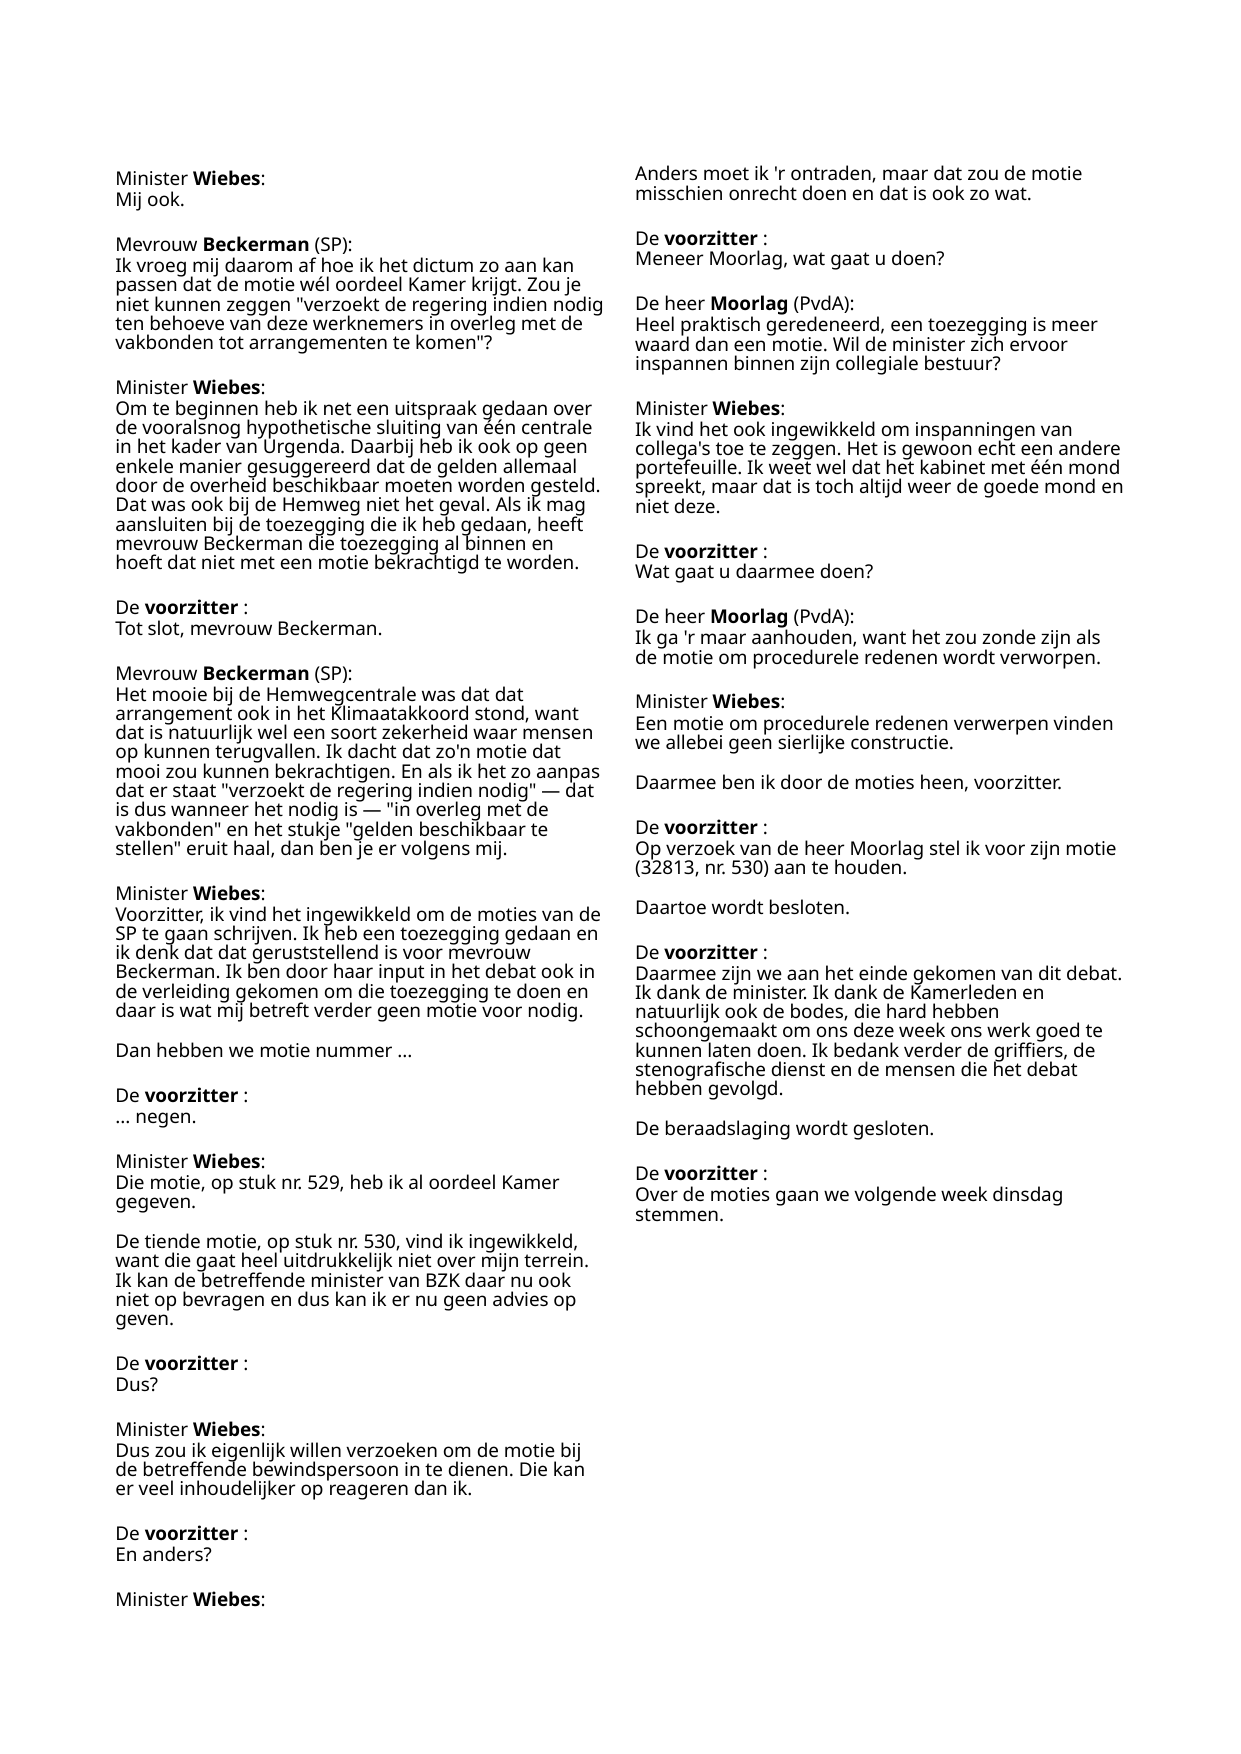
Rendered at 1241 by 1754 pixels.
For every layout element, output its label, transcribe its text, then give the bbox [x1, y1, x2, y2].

text De voorzitter : [635, 939, 1125, 965]
text Die motie, op stuk nr. 529, heb ik al oordeel Kamer gegeven. [115, 1174, 605, 1212]
text Ik vind het ook ingewikkeld om inspanningen van collega's toe te zeggen. Het is gewoon echt een andere portefeuille. Ik weet wel dat het kabinet met één mond spreekt, maar dat is toch altijd weer de goede mond en niet deze. [635, 421, 1125, 517]
text Minister Wiebes: [115, 880, 605, 906]
text Minister Wiebes: [115, 1416, 605, 1442]
text Minister Wiebes: [115, 165, 605, 191]
text De heer Moorlag (PvdA): [635, 291, 1125, 316]
text De voorzitter : [635, 538, 1125, 563]
text Daartoe wordt besloten. [635, 899, 1125, 918]
text Meneer Moorlag, wat gaat u doen? [635, 250, 1125, 270]
text Om te beginnen heb ik net een uitspraak gedaan over de vooralsnog hypothetische sluiting van één centrale in het kader van Urgenda. Daarbij heb ik ook op geen enkele manier gesuggereerd dat de gelden allemaal door de overheid beschikbaar moeten worden gesteld. Dat was ook bij de Hemweg niet het geval. Als ik mag aansluiten bij de toezegging die ik heb gedaan, heeft mevrouw Beckerman die toezegging al binnen en hoeft dat niet met een motie bekrachtigd te worden. [115, 400, 605, 573]
text Minister Wiebes: [115, 1148, 605, 1174]
text De tiende motie, op stuk nr. 530, vind ik ingewikkeld, want die gaat heel uitdrukkelijk niet over mijn terrein. Ik kan de betreffende minister van BZK daar nu ook niet op bevragen en dus kan ik er nu geen advies op geven. [115, 1233, 605, 1329]
text ... negen. [115, 1108, 605, 1127]
text De voorzitter : [115, 1520, 605, 1546]
text Anders moet ik 'r ontraden, maar dat zou de motie misschien onrecht doen en dat is ook zo wat. [635, 165, 1125, 204]
text Dus? [115, 1376, 605, 1395]
text Dan hebben we motie nummer ... [115, 1042, 605, 1061]
text Minister Wiebes: [635, 395, 1125, 421]
text Minister Wiebes: [635, 689, 1125, 714]
text Minister Wiebes: [115, 374, 605, 400]
text De beraadslaging wordt gesloten. [635, 1120, 1125, 1140]
text De voorzitter : [115, 1350, 605, 1376]
text De voorzitter : [635, 225, 1125, 250]
text Voorzitter, ik vind het ingewikkeld om de moties van de SP te gaan schrijven. Ik heb een toezegging gedaan en ik denk dat dat geruststellend is voor mevrouw Beckerman. Ik ben door haar input in het debat ook in de verleiding gekomen om die toezegging te doen en daar is wat mij betreft verder geen motie voor nodig. [115, 906, 605, 1021]
text Een motie om procedurele redenen verwerpen vinden we allebei geen sierlijke constructie. [635, 714, 1125, 753]
text De voorzitter : [635, 1161, 1125, 1186]
text Mevrouw Beckerman (SP): [115, 231, 605, 257]
text Ik vroeg mij daarom af hoe ik het dictum zo aan kan passen dat de motie wél oordeel Kamer krijgt. Zou je niet kunnen zeggen "verzoekt de regering indien nodig ten behoeve van deze werknemers in overleg met de vakbonden tot arrangementen te komen"? [115, 257, 605, 353]
text Minister Wiebes: [115, 1586, 605, 1612]
text Mij ook. [115, 191, 605, 210]
text De voorzitter : [115, 1082, 605, 1108]
text Dus zou ik eigenlijk willen verzoeken om de motie bij de betreffende bewindspersoon in te dienen. Die kan er veel inhoudelijker op reageren dan ik. [115, 1442, 605, 1499]
text Wat gaat u daarmee doen? [635, 563, 1125, 583]
text De voorzitter : [635, 814, 1125, 839]
text Het mooie bij de Hemwegcentrale was dat dat arrangement ook in het Klimaatakkoord stond, want dat is natuurlijk wel een soort zekerheid waar mensen op kunnen terugvallen. Ik dacht dat zo'n motie dat mooi zou kunnen bekrachtigen. En als ik het zo aanpas dat er staat "verzoekt de regering indien nodig" — dat is dus wanneer het nodig is — "in overleg met de vakbonden" en het stukje "gelden beschikbaar te stellen" eruit haal, dan ben je er volgens mij. [115, 686, 605, 859]
text Mevrouw Beckerman (SP): [115, 660, 605, 686]
text Daarmee zijn we aan het einde gekomen van dit debat. Ik dank de minister. Ik dank de Kamerleden en natuurlijk ook de bodes, die hard hebben schoongemaakt om ons deze week ons werk goed te kunnen laten doen. Ik bedank verder de griffiers, de stenografische dienst en de mensen die het debat hebben gevolgd. [635, 965, 1125, 1099]
text Over de moties gaan we volgende week dinsdag stemmen. [635, 1186, 1125, 1225]
text De heer Moorlag (PvdA): [635, 604, 1125, 629]
text Op verzoek van de heer Moorlag stel ik voor zijn motie (32813, nr. 530) aan te houden. [635, 839, 1125, 878]
text De voorzitter : [115, 594, 605, 620]
text Daarmee ben ik door de moties heen, voorzitter. [635, 774, 1125, 793]
text Heel praktisch geredeneerd, een toezegging is meer waard dan een motie. Wil de minister zich ervoor inspannen binnen zijn collegiale bestuur? [635, 316, 1125, 374]
text Tot slot, mevrouw Beckerman. [115, 620, 605, 639]
text Ik ga 'r maar aanhouden, want het zou zonde zijn als de motie om procedurele redenen wordt verworpen. [635, 629, 1125, 668]
text En anders? [115, 1546, 605, 1565]
